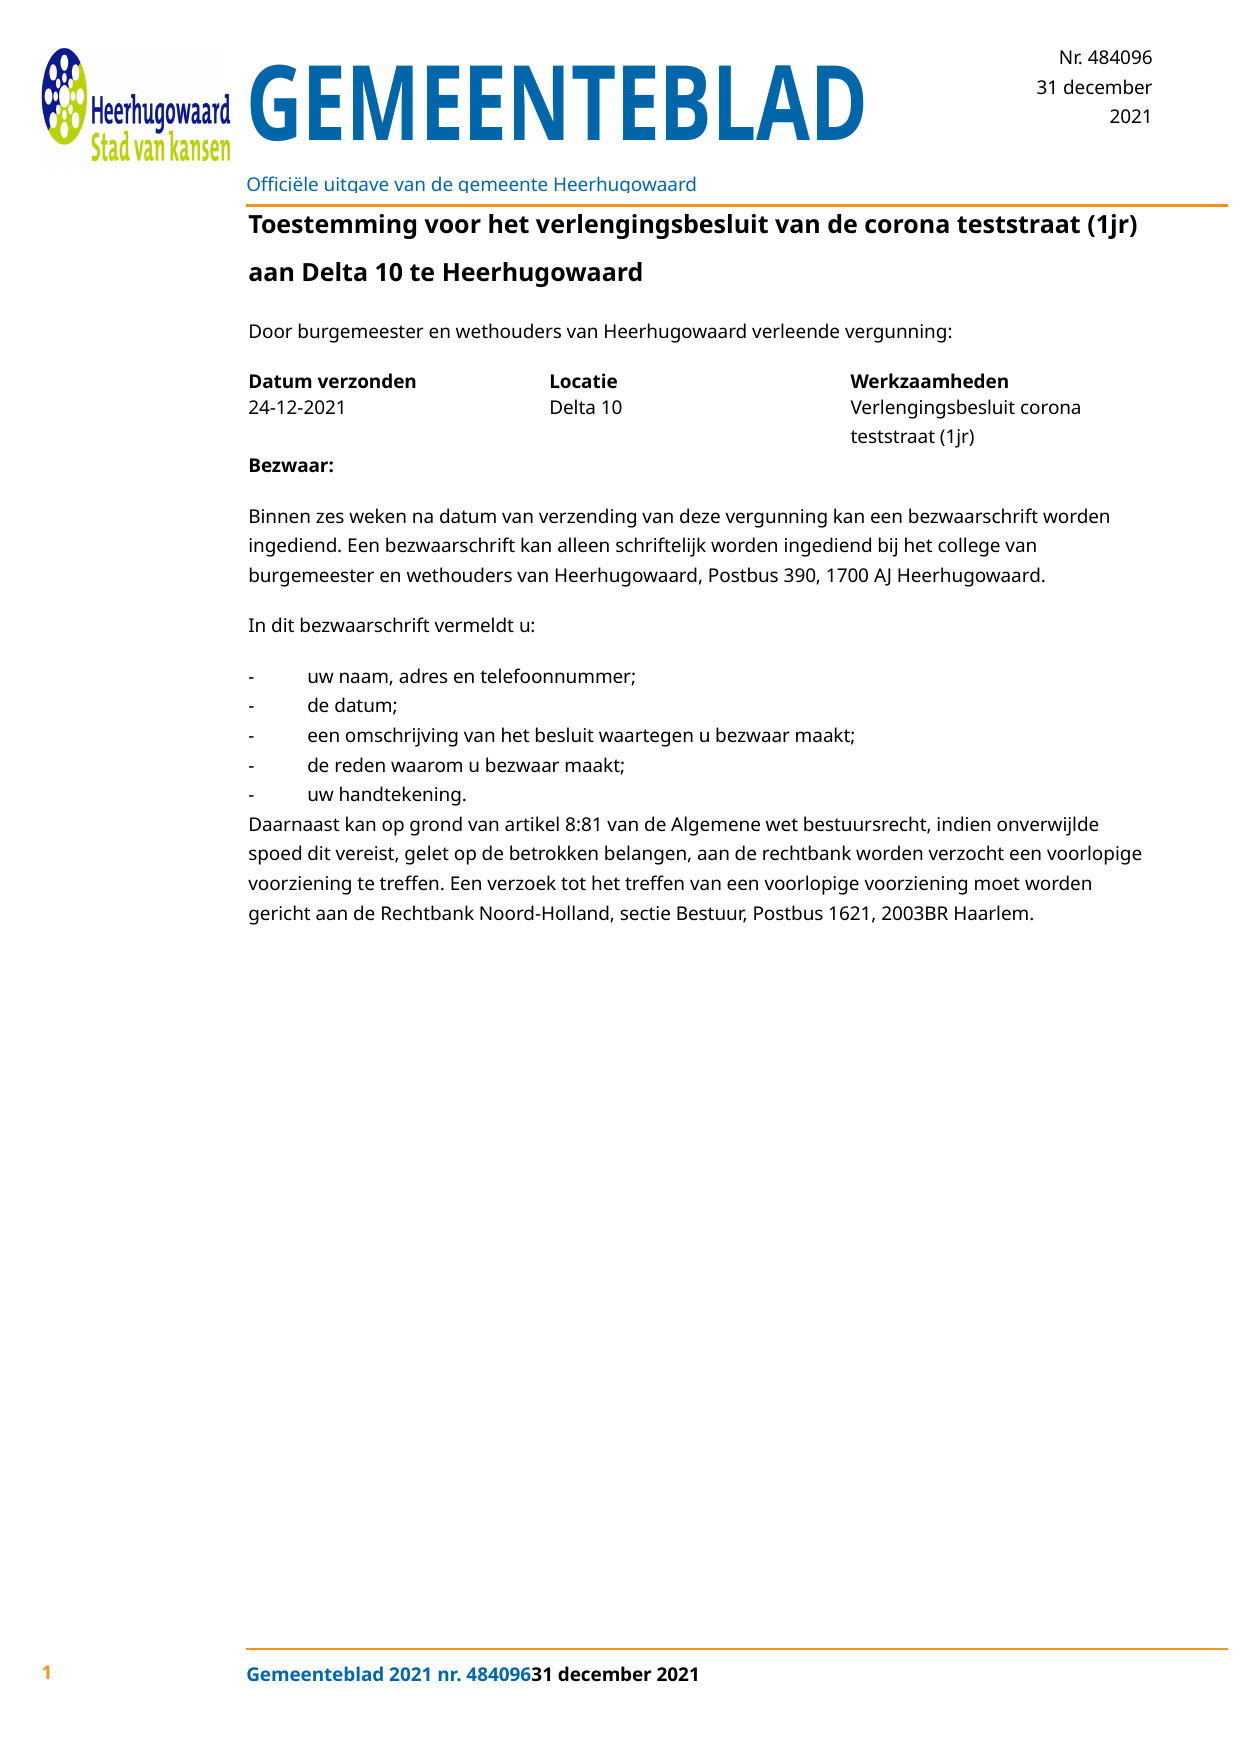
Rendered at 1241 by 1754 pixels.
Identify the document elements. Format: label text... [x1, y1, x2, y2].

text In dit bezwaarschrift vermeldt u: [248, 613, 1152, 638]
table_header Locatie [549, 369, 850, 394]
text Door burgemeester en wethouders van Heerhugowaard verleende vergunning: [248, 318, 1152, 344]
list de datum; [248, 693, 1152, 718]
text Bezwaar: [248, 453, 1152, 478]
picture [41, 47, 231, 172]
list uw handtekening. [248, 781, 1152, 807]
list een omschrijving van het besluit waartegen u bezwaar maakt; [248, 722, 1152, 748]
table_header Werkzaamheden [850, 369, 1152, 394]
text Binnen zes weken na datum van verzending van deze vergunning kan een bezwaarschrift worden ingediend. Een bezwaarschrift kan alleen schriftelijk worden ingediend bij het college van burgemeester en wethouders van Heerhugowaard, Postbus 390, 1700 AJ Heerhugowaard. [248, 503, 1152, 588]
table_cell Verlengingsbesluit corona teststraat (1jr) [850, 394, 1152, 449]
list uw naam, adres en telefoonnummer; [248, 663, 1152, 689]
text Daarnaast kan op grond van artikel 8:81 van de Algemene wet bestuursrecht, indien onverwijlde spoed dit vereist, gelet op de betrokken belangen, aan de rechtbank worden verzocht een voorlopige voorziening te treffen. Een verzoek tot het treffen van een voorlopige voorziening moet worden gericht aan de Rechtbank Noord-Holland, sectie Bestuur, Postbus 1621, 2003BR Haarlem. [248, 811, 1152, 926]
table_cell Delta 10 [549, 394, 850, 449]
table_cell 24-12-2021 [248, 394, 549, 449]
table_header Datum verzonden [248, 369, 549, 394]
list de reden waarom u bezwaar maakt; [248, 752, 1152, 778]
text Toestemming voor het verlengingsbesluit van de corona teststraat (1jr) aan Delta 10 te Heerhugowaard [248, 207, 1152, 288]
